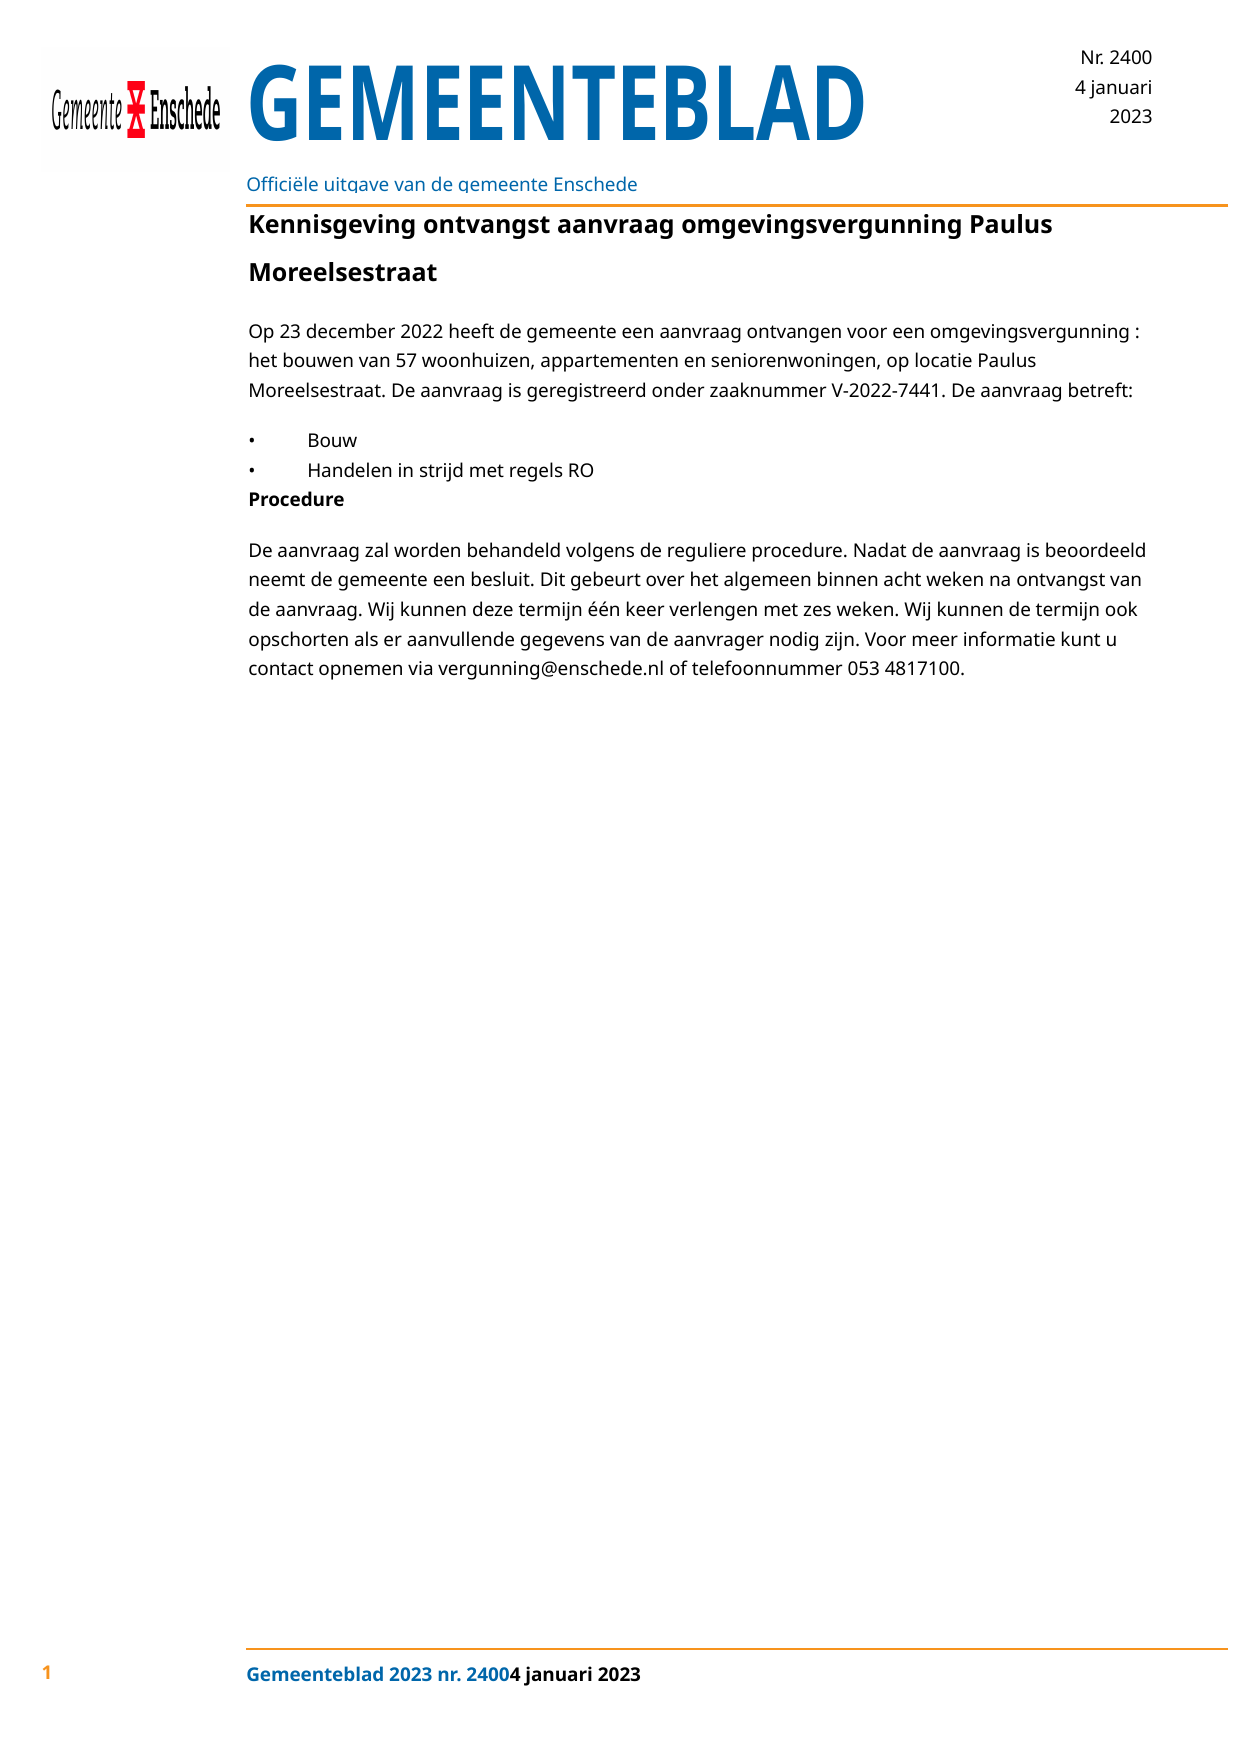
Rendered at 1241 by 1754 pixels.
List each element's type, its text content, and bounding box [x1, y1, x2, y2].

list Bouw [248, 427, 1152, 453]
text Procedure [248, 487, 1152, 512]
text Op 23 december 2022 heeft de gemeente een aanvraag ontvangen voor een omgevingsvergunning : het bouwen van 57 woonhuizen, appartementen en seniorenwoningen, op locatie Paulus Moreelsestraat. De aanvraag is geregistreerd onder zaaknummer V-2022-7441. De aanvraag betreft: [248, 318, 1152, 403]
text Kennisgeving ontvangst aanvraag omgevingsvergunning Paulus Moreelsestraat [248, 207, 1152, 288]
text De aanvraag zal worden behandeld volgens de reguliere procedure. Nadat de aanvraag is beoordeeld neemt de gemeente een besluit. Dit gebeurt over het algemeen binnen acht weken na ontvangst van de aanvraag. Wij kunnen deze termijn één keer verlengen met zes weken. Wij kunnen de termijn ook opschorten als er aanvullende gegevens van de aanvrager nodig zijn. Voor meer informatie kunt u contact opnemen via vergunning@enschede.nl of telefoonnummer 053 4817100. [248, 537, 1152, 681]
list Handelen in strijd met regels RO [248, 457, 1152, 483]
picture [41, 47, 231, 172]
